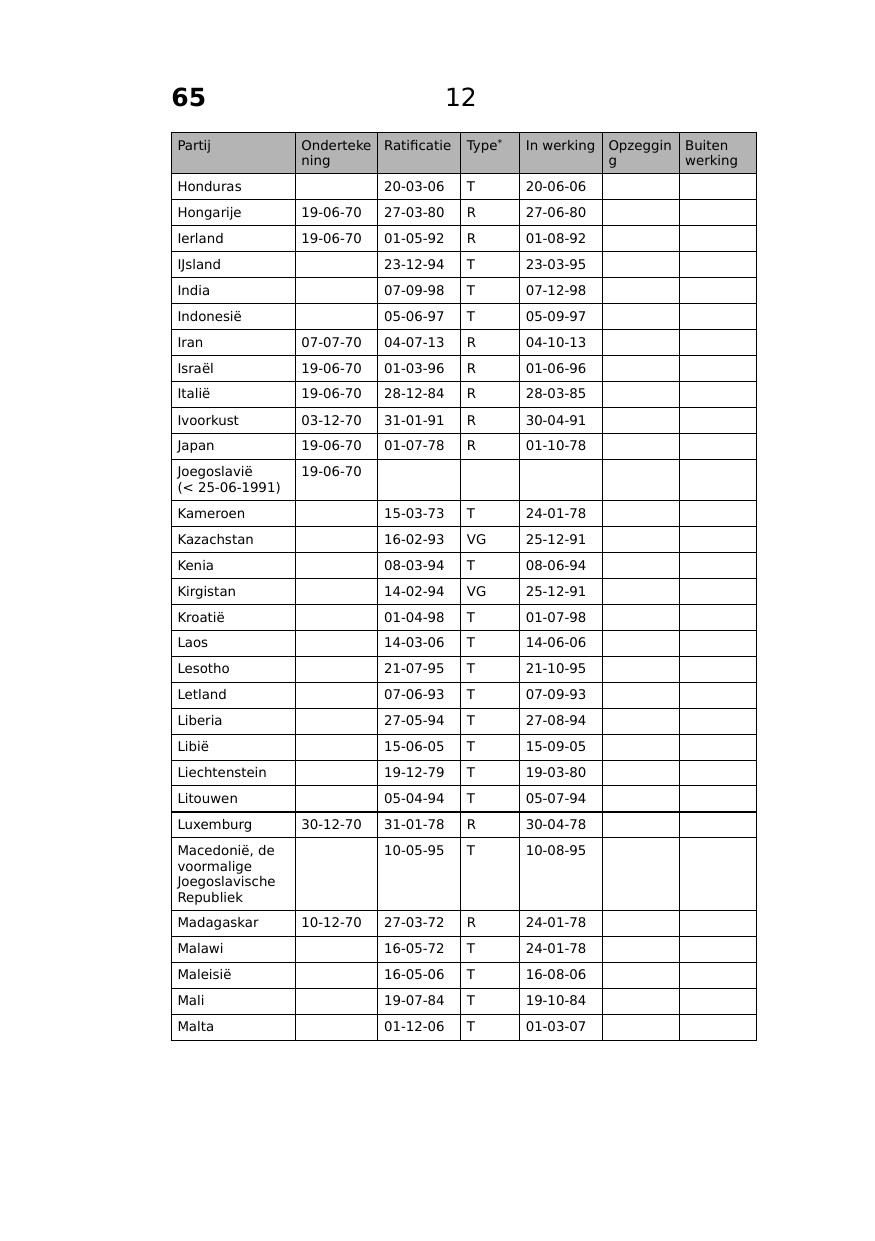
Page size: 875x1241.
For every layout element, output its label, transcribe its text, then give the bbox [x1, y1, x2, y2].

table_cell 30-12-70 [296, 813, 377, 837]
table_cell T [461, 278, 519, 303]
table_cell 01-05-92 [378, 226, 460, 251]
table_cell R [461, 382, 519, 407]
table_cell Honduras [172, 174, 295, 199]
table_cell R [461, 434, 519, 459]
table_cell 23-12-94 [378, 252, 460, 277]
table_cell [680, 786, 756, 811]
table_cell R [461, 356, 519, 381]
table_cell R [461, 813, 519, 837]
table_cell 01-04-98 [378, 605, 460, 630]
table_cell [680, 382, 756, 407]
table_cell R [461, 911, 519, 936]
table_cell [680, 761, 756, 785]
table_cell [296, 501, 377, 526]
table_cell Madagaskar [172, 911, 295, 936]
table_cell [296, 989, 377, 1013]
table_cell [603, 657, 679, 682]
table_cell 19-06-70 [296, 226, 377, 251]
table_cell 07-12-98 [520, 278, 602, 303]
table_cell [680, 911, 756, 936]
table_cell 31-01-78 [378, 813, 460, 837]
table_cell 27-03-80 [378, 200, 460, 225]
table_cell 19-12-79 [378, 761, 460, 785]
table_cell T [461, 605, 519, 630]
table_cell R [461, 226, 519, 251]
table_cell [680, 657, 756, 682]
table_cell 19-06-70 [296, 356, 377, 381]
table_cell 16-05-06 [378, 963, 460, 988]
table_cell 25-12-91 [520, 579, 602, 604]
table_cell [680, 501, 756, 526]
table_cell 19-10-84 [520, 989, 602, 1013]
table_cell [603, 838, 679, 910]
table_cell [296, 657, 377, 682]
table_cell [680, 683, 756, 708]
table_cell [296, 553, 377, 578]
table_cell [680, 735, 756, 759]
table_cell India [172, 278, 295, 303]
table_cell [680, 553, 756, 578]
table_cell 19-06-70 [296, 382, 377, 407]
table_cell 14-06-06 [520, 631, 602, 656]
table_cell T [461, 501, 519, 526]
table_cell Hongarije [172, 200, 295, 225]
table_cell [296, 963, 377, 988]
table_cell Lesotho [172, 657, 295, 682]
table_cell 28-12-84 [378, 382, 460, 407]
table_cell T [461, 553, 519, 578]
table_cell [296, 579, 377, 604]
table_cell [603, 579, 679, 604]
table_cell [680, 174, 756, 199]
table_cell Mali [172, 989, 295, 1013]
table_cell [296, 709, 377, 733]
table_cell 04-07-13 [378, 330, 460, 355]
table_cell Litouwen [172, 786, 295, 811]
table_cell [296, 786, 377, 811]
table_cell Malawi [172, 937, 295, 962]
table_cell Liberia [172, 709, 295, 733]
table_cell 19-06-70 [296, 460, 377, 500]
table_cell T [461, 174, 519, 199]
table_cell [680, 434, 756, 459]
table_cell 19-03-80 [520, 761, 602, 785]
table_cell 27-08-94 [520, 709, 602, 733]
table_cell 30-04-91 [520, 408, 602, 433]
table_cell IJsland [172, 252, 295, 277]
table_cell R [461, 330, 519, 355]
table_cell 27-03-72 [378, 911, 460, 936]
table_cell 05-06-97 [378, 304, 460, 329]
table_cell 16-02-93 [378, 527, 460, 552]
table_cell [603, 963, 679, 988]
table_cell [603, 911, 679, 936]
table_cell [603, 174, 679, 199]
table_cell Kirgistan [172, 579, 295, 604]
table_cell 15-09-05 [520, 735, 602, 759]
table_cell 21-10-95 [520, 657, 602, 682]
table_cell [296, 174, 377, 199]
table_cell Italië [172, 382, 295, 407]
table_cell [680, 605, 756, 630]
table_cell [603, 304, 679, 329]
table_cell [603, 786, 679, 811]
table_cell 19-07-84 [378, 989, 460, 1013]
table_cell [603, 527, 679, 552]
table_cell T [461, 252, 519, 277]
table_cell [461, 460, 519, 500]
table_cell 16-08-06 [520, 963, 602, 988]
table_cell [680, 709, 756, 733]
table_cell 07-06-93 [378, 683, 460, 708]
table_cell [603, 709, 679, 733]
table_cell [296, 252, 377, 277]
table_cell [680, 963, 756, 988]
table_cell [603, 460, 679, 500]
table_header Buiten werking [680, 133, 756, 173]
table_cell [680, 813, 756, 837]
table_header Ondertekening [296, 133, 377, 173]
table_cell 31-01-91 [378, 408, 460, 433]
table_cell 16-05-72 [378, 937, 460, 962]
table_cell [603, 683, 679, 708]
table_cell T [461, 937, 519, 962]
table_cell [603, 813, 679, 837]
table_cell [603, 356, 679, 381]
table_cell R [461, 200, 519, 225]
table_cell [603, 382, 679, 407]
table_cell 03-12-70 [296, 408, 377, 433]
table_cell [680, 579, 756, 604]
table_cell 05-09-97 [520, 304, 602, 329]
table_cell 04-10-13 [520, 330, 602, 355]
table_cell 27-06-80 [520, 200, 602, 225]
table_cell 05-07-94 [520, 786, 602, 811]
table_cell T [461, 709, 519, 733]
table_cell Iran [172, 330, 295, 355]
table_cell [603, 200, 679, 225]
table_cell [603, 1015, 679, 1039]
table_cell [296, 838, 377, 910]
table_cell [680, 278, 756, 303]
table_cell 07-09-98 [378, 278, 460, 303]
table_cell 01-08-92 [520, 226, 602, 251]
table_cell VG [461, 527, 519, 552]
table_cell Maleisië [172, 963, 295, 988]
table_cell [296, 605, 377, 630]
table_cell 15-06-05 [378, 735, 460, 759]
table_cell [680, 304, 756, 329]
table_cell T [461, 963, 519, 988]
table_cell [680, 330, 756, 355]
table_header Type* [461, 133, 519, 173]
table_cell Kameroen [172, 501, 295, 526]
table_cell Kazachstan [172, 527, 295, 552]
table_header In werking [520, 133, 602, 173]
table_cell [603, 501, 679, 526]
table_cell [296, 937, 377, 962]
table_cell [603, 937, 679, 962]
table_cell 01-03-07 [520, 1015, 602, 1039]
table_cell [603, 735, 679, 759]
table_cell [680, 527, 756, 552]
table_cell 01-07-98 [520, 605, 602, 630]
table_cell Laos [172, 631, 295, 656]
table_cell T [461, 1015, 519, 1039]
table_cell 10-05-95 [378, 838, 460, 910]
table_cell T [461, 683, 519, 708]
table_cell 01-12-06 [378, 1015, 460, 1039]
table_cell [680, 937, 756, 962]
table_cell VG [461, 579, 519, 604]
table_cell [603, 761, 679, 785]
table_cell 10-12-70 [296, 911, 377, 936]
table_cell 25-12-91 [520, 527, 602, 552]
table_cell [680, 356, 756, 381]
table_cell 14-03-06 [378, 631, 460, 656]
table_cell 05-04-94 [378, 786, 460, 811]
table_header Opzegging [603, 133, 679, 173]
table_cell [603, 408, 679, 433]
table_cell 21-07-95 [378, 657, 460, 682]
table_cell T [461, 735, 519, 759]
table_cell Kroatië [172, 605, 295, 630]
table_cell 20-03-06 [378, 174, 460, 199]
table_cell 01-07-78 [378, 434, 460, 459]
table_cell 30-04-78 [520, 813, 602, 837]
table_cell T [461, 761, 519, 785]
table_cell Liechtenstein [172, 761, 295, 785]
table_cell 24-01-78 [520, 501, 602, 526]
table_cell T [461, 657, 519, 682]
table_cell [680, 1015, 756, 1039]
table_cell 23-03-95 [520, 252, 602, 277]
table_cell [680, 252, 756, 277]
table_cell [680, 989, 756, 1013]
table_cell [296, 683, 377, 708]
table_cell 19-06-70 [296, 200, 377, 225]
table_cell Joegoslavië (< 25-06-1991) [172, 460, 295, 500]
table_cell 01-10-78 [520, 434, 602, 459]
table_cell [680, 631, 756, 656]
table_cell [603, 330, 679, 355]
table_cell Israël [172, 356, 295, 381]
table_cell [296, 304, 377, 329]
table_cell Letland [172, 683, 295, 708]
table_cell 14-02-94 [378, 579, 460, 604]
table_cell [680, 838, 756, 910]
table_cell T [461, 304, 519, 329]
table_cell 08-06-94 [520, 553, 602, 578]
table_cell Japan [172, 434, 295, 459]
table_cell [603, 605, 679, 630]
table_cell 07-09-93 [520, 683, 602, 708]
table_cell [520, 460, 602, 500]
table_cell 07-07-70 [296, 330, 377, 355]
table_cell [603, 278, 679, 303]
table_cell [296, 735, 377, 759]
table_cell T [461, 631, 519, 656]
table_cell Ivoorkust [172, 408, 295, 433]
table_cell T [461, 786, 519, 811]
table_header Partij [172, 133, 295, 173]
table_cell [296, 1015, 377, 1039]
table_cell 01-06-96 [520, 356, 602, 381]
table_cell [680, 200, 756, 225]
table_cell [378, 460, 460, 500]
table_cell Kenia [172, 553, 295, 578]
table_cell Libië [172, 735, 295, 759]
table_cell [603, 989, 679, 1013]
table_cell 20-06-06 [520, 174, 602, 199]
table_cell [296, 631, 377, 656]
table_cell [296, 278, 377, 303]
table_cell [603, 252, 679, 277]
table_cell Macedonië, de voormalige Joegoslavische Republiek [172, 838, 295, 910]
table_cell 24-01-78 [520, 911, 602, 936]
table_cell 08-03-94 [378, 553, 460, 578]
table_cell 28-03-85 [520, 382, 602, 407]
table_cell T [461, 838, 519, 910]
table_cell [296, 761, 377, 785]
table_cell Ierland [172, 226, 295, 251]
table_cell Luxemburg [172, 813, 295, 837]
table_cell [603, 631, 679, 656]
table_cell Indonesië [172, 304, 295, 329]
table_cell [680, 460, 756, 500]
table_cell 10-08-95 [520, 838, 602, 910]
table_cell 19-06-70 [296, 434, 377, 459]
table_cell T [461, 989, 519, 1013]
table_cell 27-05-94 [378, 709, 460, 733]
table_cell 15-03-73 [378, 501, 460, 526]
table_cell [680, 408, 756, 433]
table_cell Malta [172, 1015, 295, 1039]
table_cell [680, 226, 756, 251]
table_cell [296, 527, 377, 552]
table_cell [603, 434, 679, 459]
table_header Ratificatie [378, 133, 460, 173]
table_cell [603, 553, 679, 578]
table_cell 01-03-96 [378, 356, 460, 381]
table_cell 24-01-78 [520, 937, 602, 962]
table_cell [603, 226, 679, 251]
table_cell R [461, 408, 519, 433]
